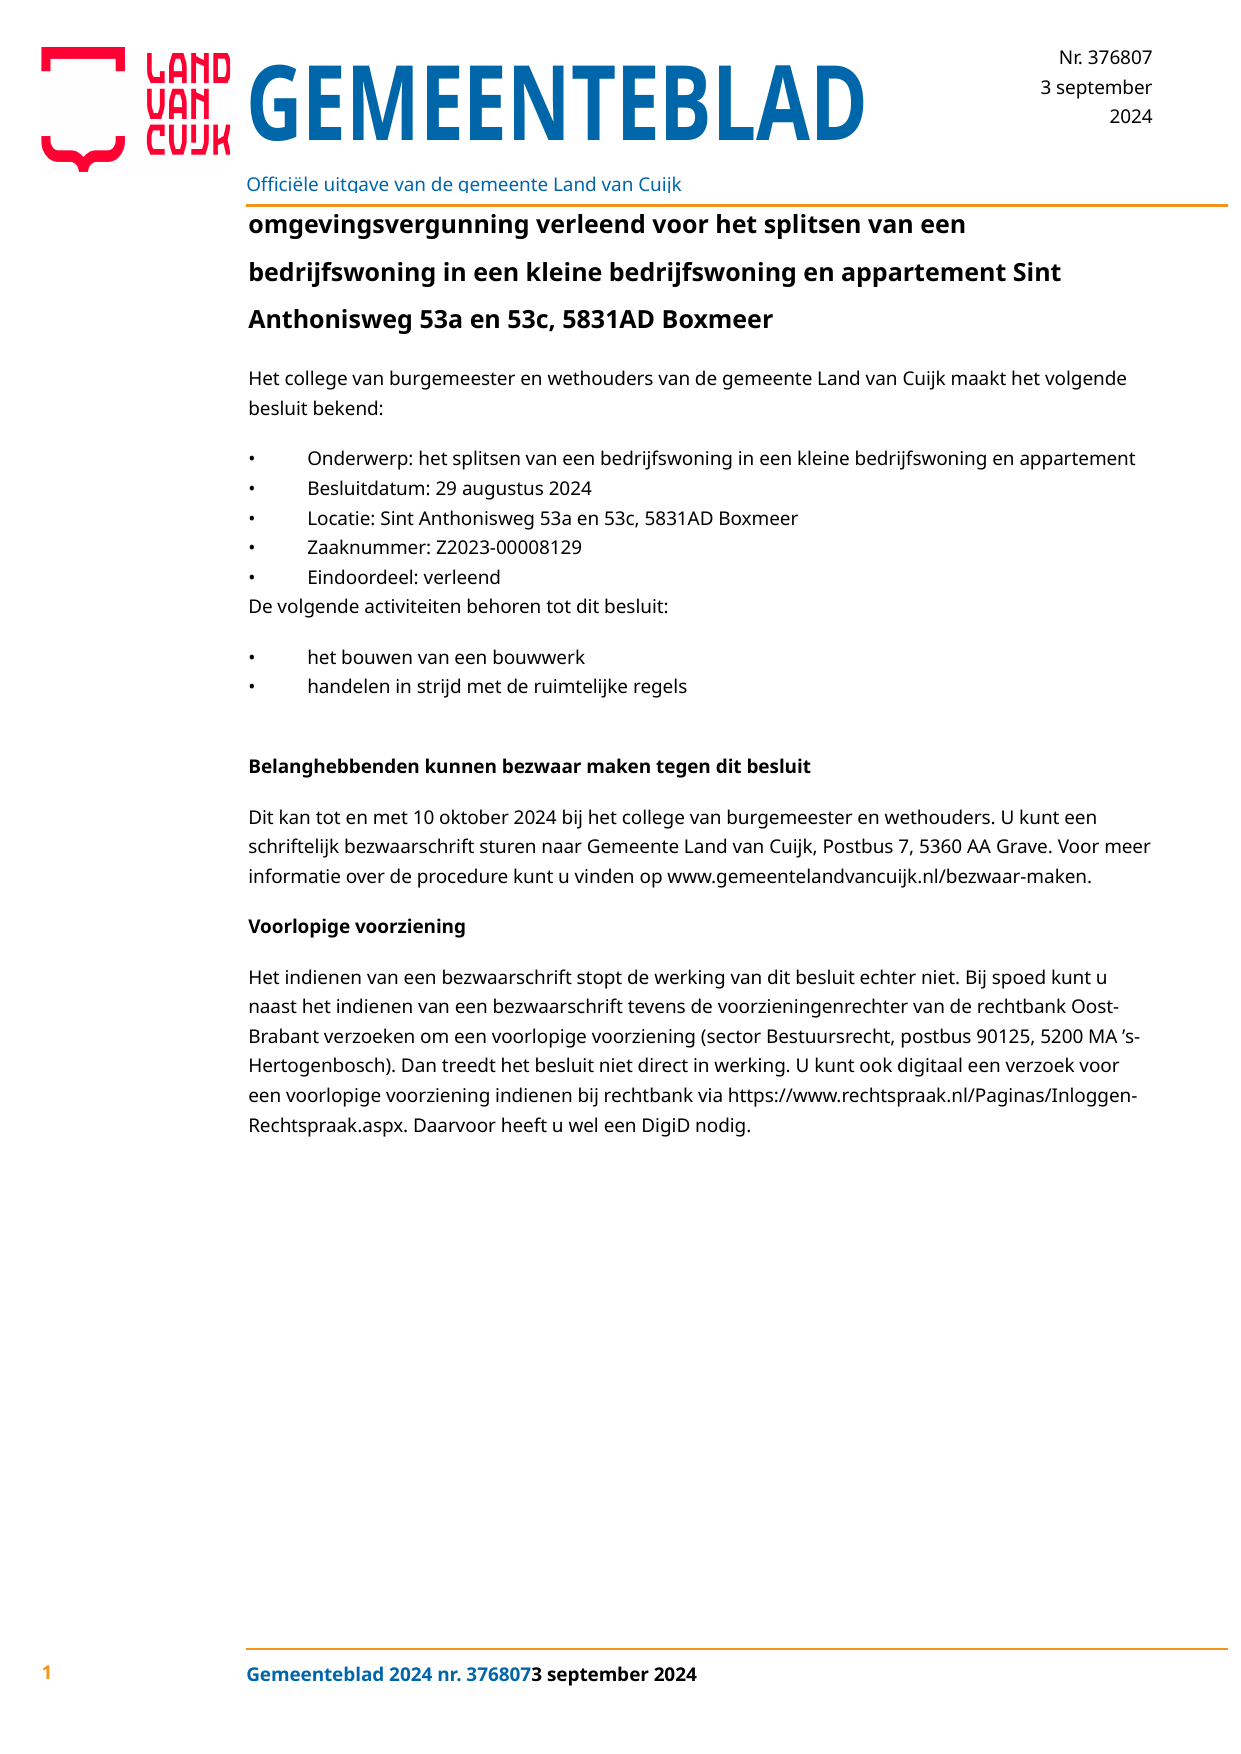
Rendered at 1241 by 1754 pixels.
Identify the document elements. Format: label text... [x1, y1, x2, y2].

text Het indienen van een bezwaarschrift stopt de werking van dit besluit echter niet. Bij spoed kunt u naast het indienen van een bezwaarschrift tevens de voorzieningenrechter van de rechtbank Oost-Brabant verzoeken om een voorlopige voorziening (sector Bestuursrecht, postbus 90125, 5200 MA ’s-Hertogenbosch). Dan treedt het besluit niet direct in werking. U kunt ook digitaal een verzoek voor een voorlopige voorziening indienen bij rechtbank via https://www.rechtspraak.nl/Paginas/Inloggen-Rechtspraak.aspx. Daarvoor heeft u wel een DigiD nodig. [248, 964, 1152, 1137]
text Belanghebbenden kunnen bezwaar maken tegen dit besluit [248, 753, 1152, 779]
picture [41, 47, 231, 172]
text Het college van burgemeester en wethouders van de gemeente Land van Cuijk maakt het volgende besluit bekend: [248, 366, 1152, 421]
list handelen in strijd met de ruimtelijke regels [248, 673, 1152, 699]
text omgevingsvergunning verleend voor het splitsen van een bedrijfswoning in een kleine bedrijfswoning en appartement Sint Anthonisweg 53a en 53c, 5831AD Boxmeer [248, 207, 1152, 336]
text Dit kan tot en met 10 oktober 2024 bij het college van burgemeester en wethouders. U kunt een schriftelijk bezwaarschrift sturen naar Gemeente Land van Cuijk, Postbus 7, 5360 AA Grave. Voor meer informatie over de procedure kunt u vinden op www.gemeentelandvancuijk.nl/bezwaar-maken. [248, 804, 1152, 889]
list Besluitdatum: 29 augustus 2024 [248, 475, 1152, 501]
list Onderwerp: het splitsen van een bedrijfswoning in een kleine bedrijfswoning en appartement [248, 446, 1152, 471]
list Eindoordeel: verleend [248, 564, 1152, 589]
list Locatie: Sint Anthonisweg 53a en 53c, 5831AD Boxmeer [248, 505, 1152, 530]
text De volgende activiteiten behoren tot dit besluit: [248, 593, 1152, 619]
list Zaaknummer: Z2023-00008129 [248, 534, 1152, 560]
list het bouwen van een bouwwerk [248, 644, 1152, 669]
text Voorlopige voorziening [248, 913, 1152, 939]
